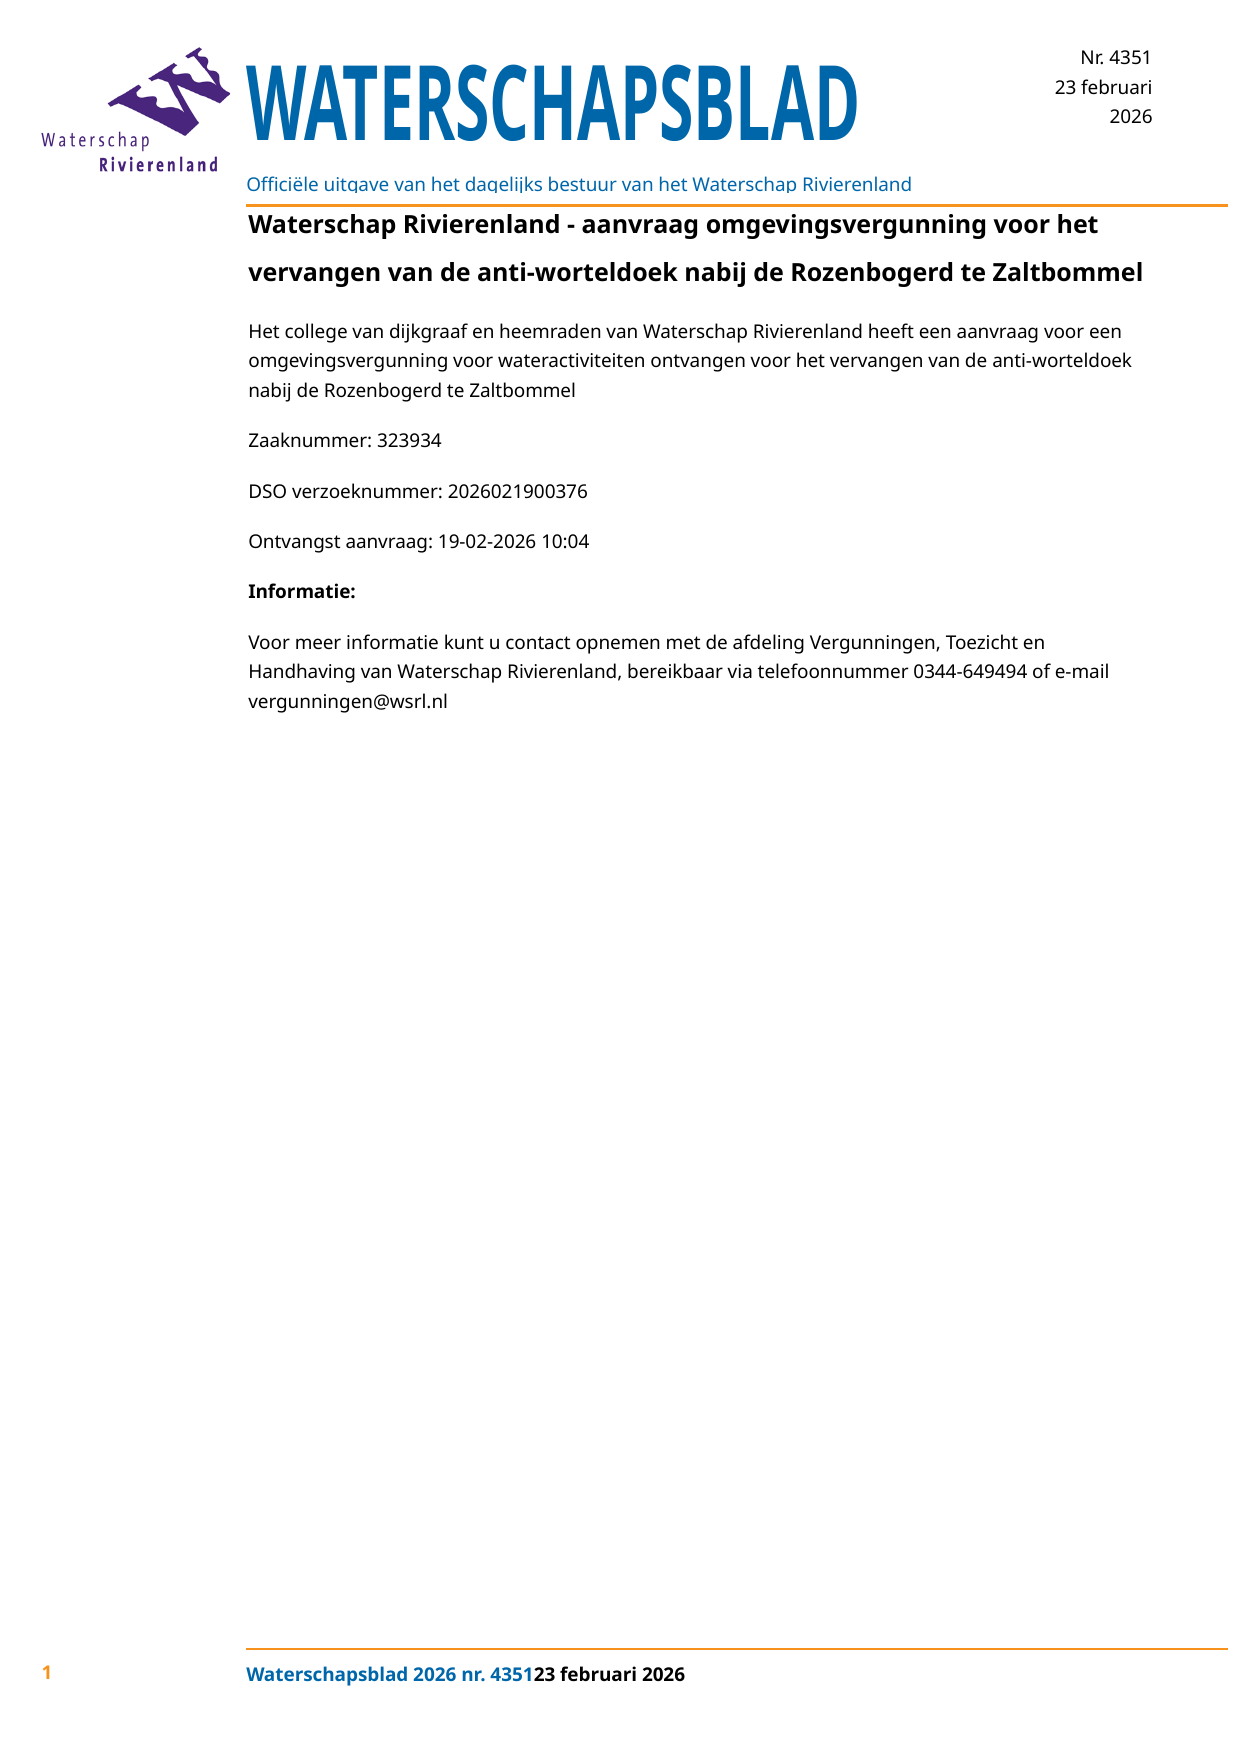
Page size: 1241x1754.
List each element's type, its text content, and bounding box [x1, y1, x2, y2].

text Zaaknummer: 323934 [248, 427, 1152, 453]
text DSO verzoeknummer: 2026021900376 [248, 478, 1152, 504]
text Voor meer informatie kunt u contact opnemen met de afdeling Vergunningen, Toezicht en Handhaving van Waterschap Rivierenland, bereikbaar via telefoonnummer 0344-649494 of e-mail vergunningen@wsrl.nl [248, 629, 1152, 714]
picture [41, 47, 231, 172]
text Waterschap Rivierenland - aanvraag omgevingsvergunning voor het vervangen van de anti-worteldoek nabij de Rozenbogerd te Zaltbommel [248, 207, 1152, 288]
text Ontvangst aanvraag: 19-02-2026 10:04 [248, 528, 1152, 554]
text Informatie: [248, 579, 1152, 604]
text Het college van dijkgraaf en heemraden van Waterschap Rivierenland heeft een aanvraag voor een omgevingsvergunning voor wateractiviteiten ontvangen voor het vervangen van de anti-worteldoek nabij de Rozenbogerd te Zaltbommel [248, 318, 1152, 403]
